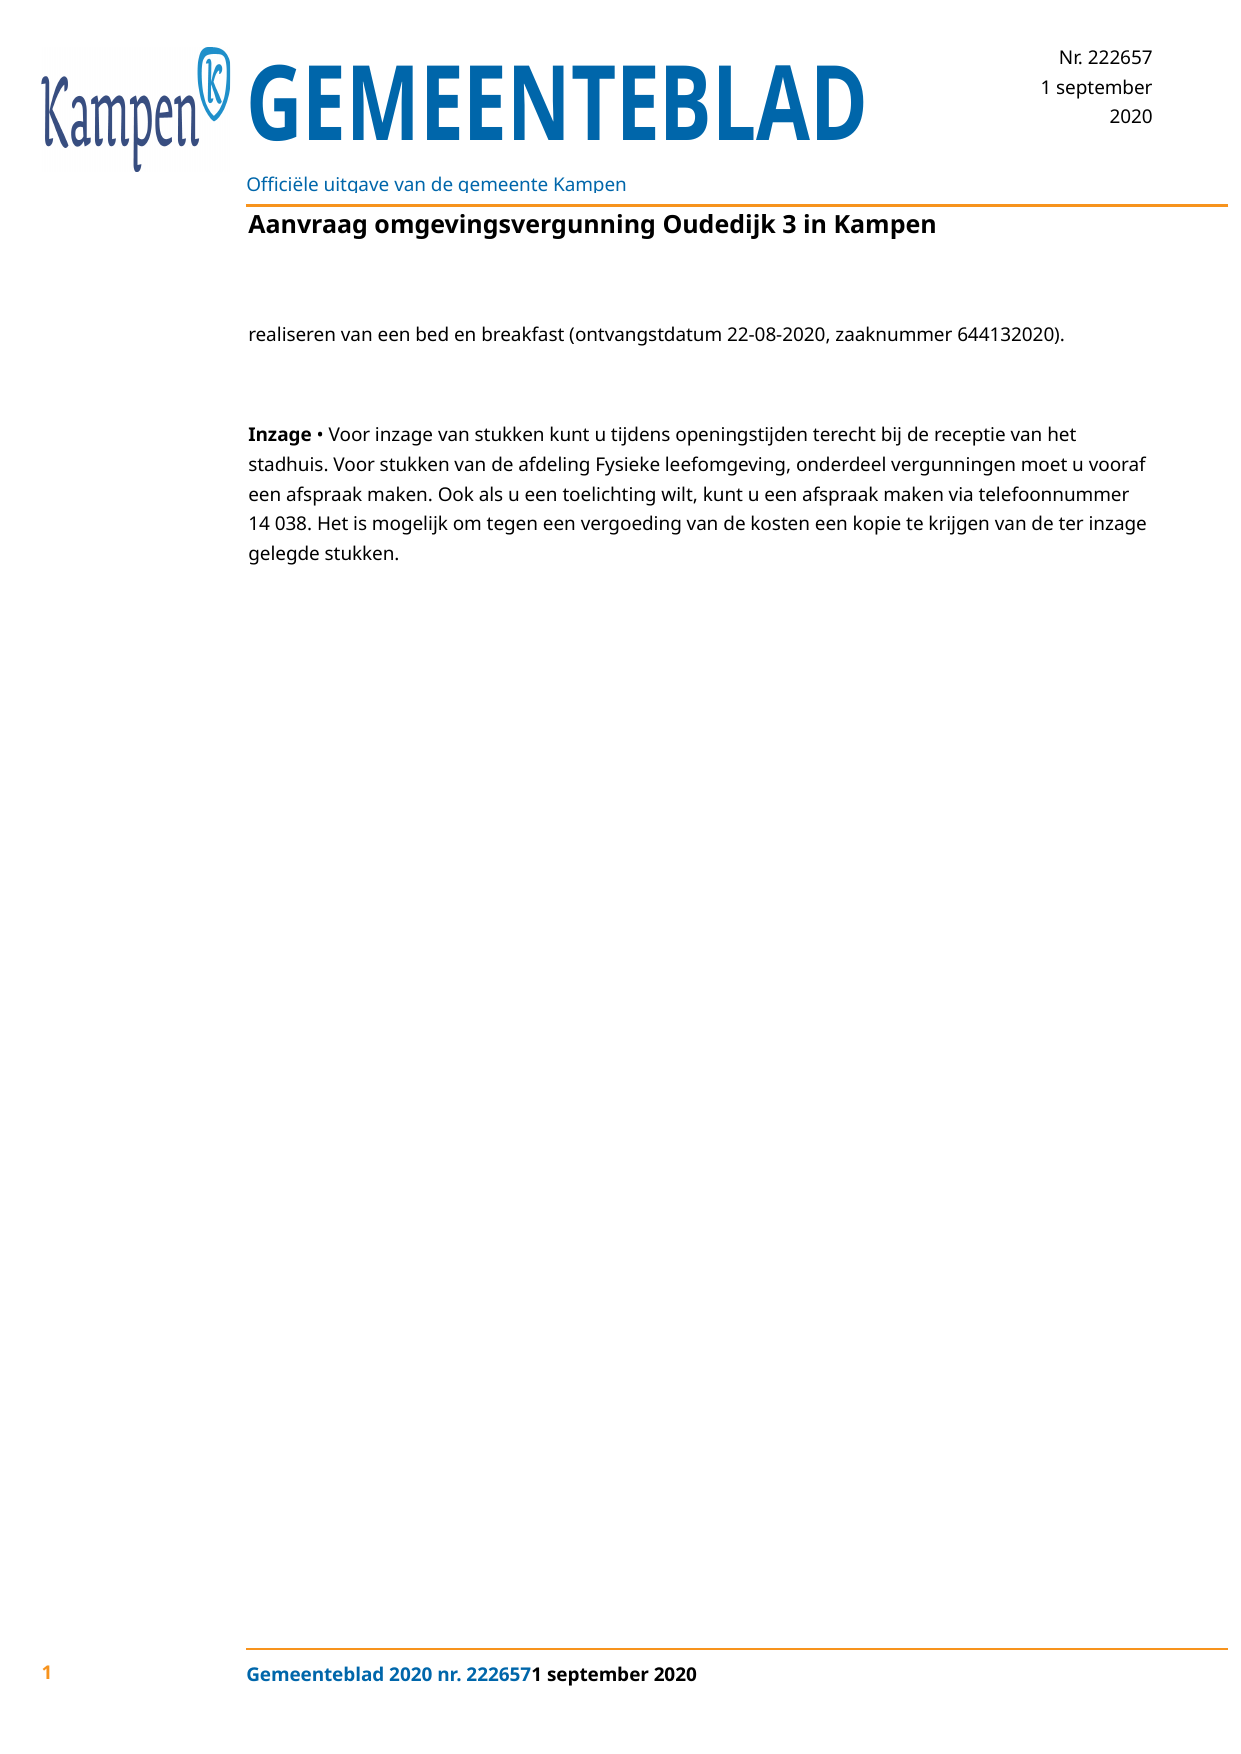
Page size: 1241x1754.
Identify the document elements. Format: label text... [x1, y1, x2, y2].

text Aanvraag omgevingsvergunning Oudedijk 3 in Kampen [248, 207, 1152, 241]
picture [41, 47, 231, 172]
text Inzage • Voor inzage van stukken kunt u tijdens openingstijden terecht bij de receptie van het stadhuis. Voor stukken van de afdeling Fysieke leefomgeving, onderdeel vergunningen moet u vooraf een afspraak maken. Ook als u een toelichting wilt, kunt u een afspraak maken via telefoonnummer 14 038. Het is mogelijk om tegen een vergoeding van de kosten een kopie te krijgen van de ter inzage gelegde stukken. [248, 422, 1152, 566]
text realiseren van een bed en breakfast (ontvangstdatum 22-08-2020, zaaknummer 644132020). [248, 321, 1152, 346]
